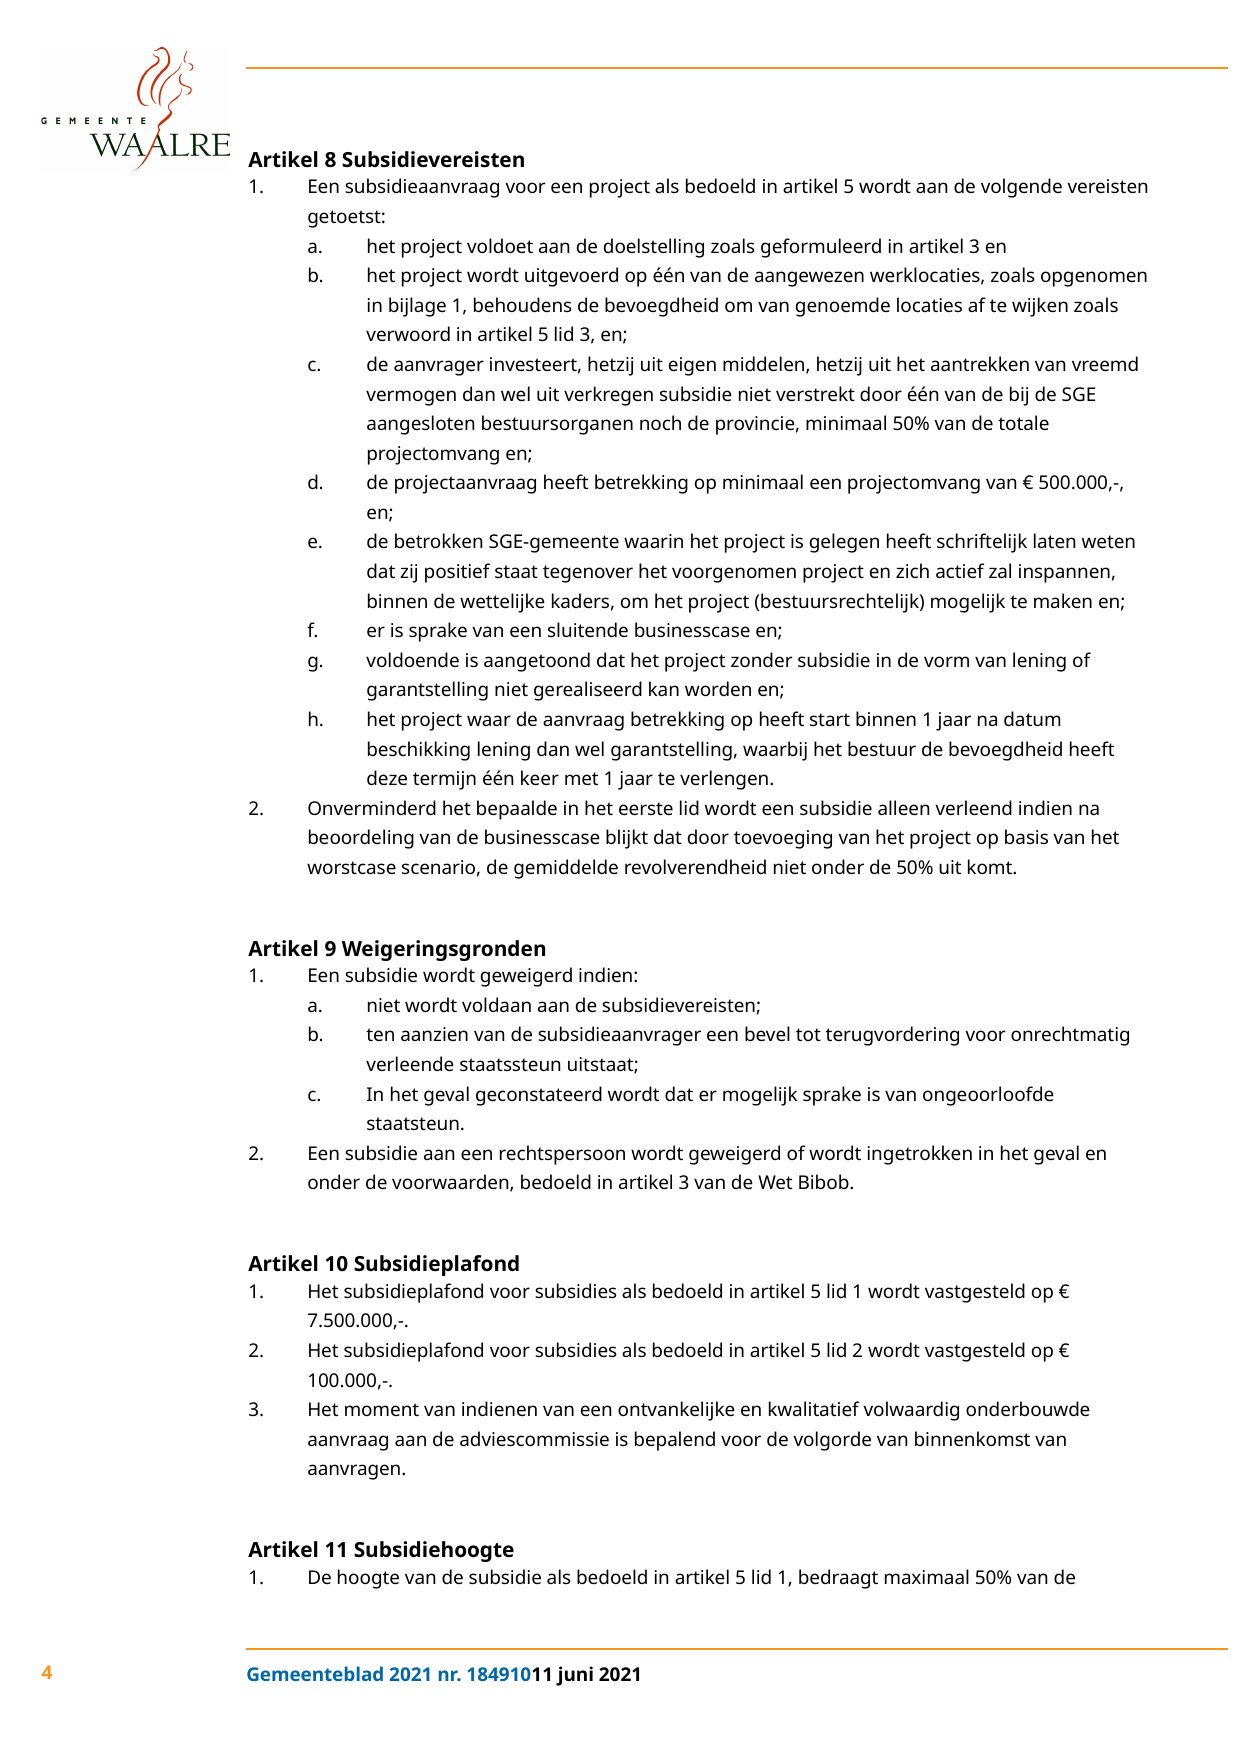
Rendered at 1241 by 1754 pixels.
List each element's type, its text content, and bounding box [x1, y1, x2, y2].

text Artikel 8 Subsidievereisten [248, 145, 1152, 174]
list Een subsidieaanvraag voor een project als bedoeld in artikel 5 wordt aan de volgende vereisten getoetst: [248, 174, 1152, 229]
text Artikel 11 Subsidiehoogte [248, 1536, 1152, 1564]
list er is sprake van een sluitende businesscase en; [307, 617, 1152, 643]
list voldoende is aangetoond dat het project zonder subsidie in de vorm van lening of garantstelling niet gerealiseerd kan worden en; [307, 647, 1152, 702]
text Artikel 10 Subsidieplafond [248, 1249, 1152, 1278]
list de betrokken SGE-gemeente waarin het project is gelegen heeft schriftelijk laten weten dat zij positief staat tegenover het voorgenomen project en zich actief zal inspannen, binnen de wettelijke kaders, om het project (bestuursrechtelijk) mogelijk te maken en; [307, 529, 1152, 613]
text Artikel 9 Weigeringsgronden [248, 934, 1152, 962]
list In het geval geconstateerd wordt dat er mogelijk sprake is van ongeoorloofde staatsteun. [307, 1081, 1152, 1136]
list het project voldoet aan de doelstelling zoals geformuleerd in artikel 3 en [307, 233, 1152, 258]
list het project waar de aanvraag betrekking op heeft start binnen 1 jaar na datum beschikking lening dan wel garantstelling, waarbij het bestuur de bevoegdheid heeft deze termijn één keer met 1 jaar te verlengen. [307, 706, 1152, 791]
list het project wordt uitgevoerd op één van de aangewezen werklocaties, zoals opgenomen in bijlage 1, behoudens de bevoegdheid om van genoemde locaties af te wijken zoals verwoord in artikel 5 lid 3, en; [307, 262, 1152, 347]
list De hoogte van de subsidie als bedoeld in artikel 5 lid 1, bedraagt maximaal 50% van de [248, 1564, 1152, 1590]
list Het subsidieplafond voor subsidies als bedoeld in artikel 5 lid 2 wordt vastgesteld op € 100.000,-. [248, 1337, 1152, 1392]
list Een subsidie wordt geweigerd indien: [248, 962, 1152, 988]
list Onverminderd het bepaalde in het eerste lid wordt een subsidie alleen verleend indien na beoordeling van de businesscase blijkt dat door toevoeging van het project op basis van het worstcase scenario, de gemiddelde revolverendheid niet onder de 50% uit komt. [248, 795, 1152, 880]
list Een subsidie aan een rechtspersoon wordt geweigerd of wordt ingetrokken in het geval en onder de voorwaarden, bedoeld in artikel 3 van de Wet Bibob. [248, 1140, 1152, 1195]
list Het subsidieplafond voor subsidies als bedoeld in artikel 5 lid 1 wordt vastgesteld op € 7.500.000,-. [248, 1278, 1152, 1333]
list de aanvrager investeert, hetzij uit eigen middelen, hetzij uit het aantrekken van vreemd vermogen dan wel uit verkregen subsidie niet verstrekt door één van de bij de SGE aangesloten bestuursorganen noch de provincie, minimaal 50% van de totale projectomvang en; [307, 351, 1152, 466]
picture [41, 47, 231, 172]
list Het moment van indienen van een ontvankelijke en kwalitatief volwaardig onderbouwde aanvraag aan de adviescommissie is bepalend voor de volgorde van binnenkomst van aanvragen. [248, 1396, 1152, 1481]
list ten aanzien van de subsidieaanvrager een bevel tot terugvordering voor onrechtmatig verleende staatssteun uitstaat; [307, 1022, 1152, 1077]
list niet wordt voldaan aan de subsidievereisten; [307, 992, 1152, 1018]
list de projectaanvraag heeft betrekking op minimaal een projectomvang van € 500.000,-, en; [307, 469, 1152, 525]
